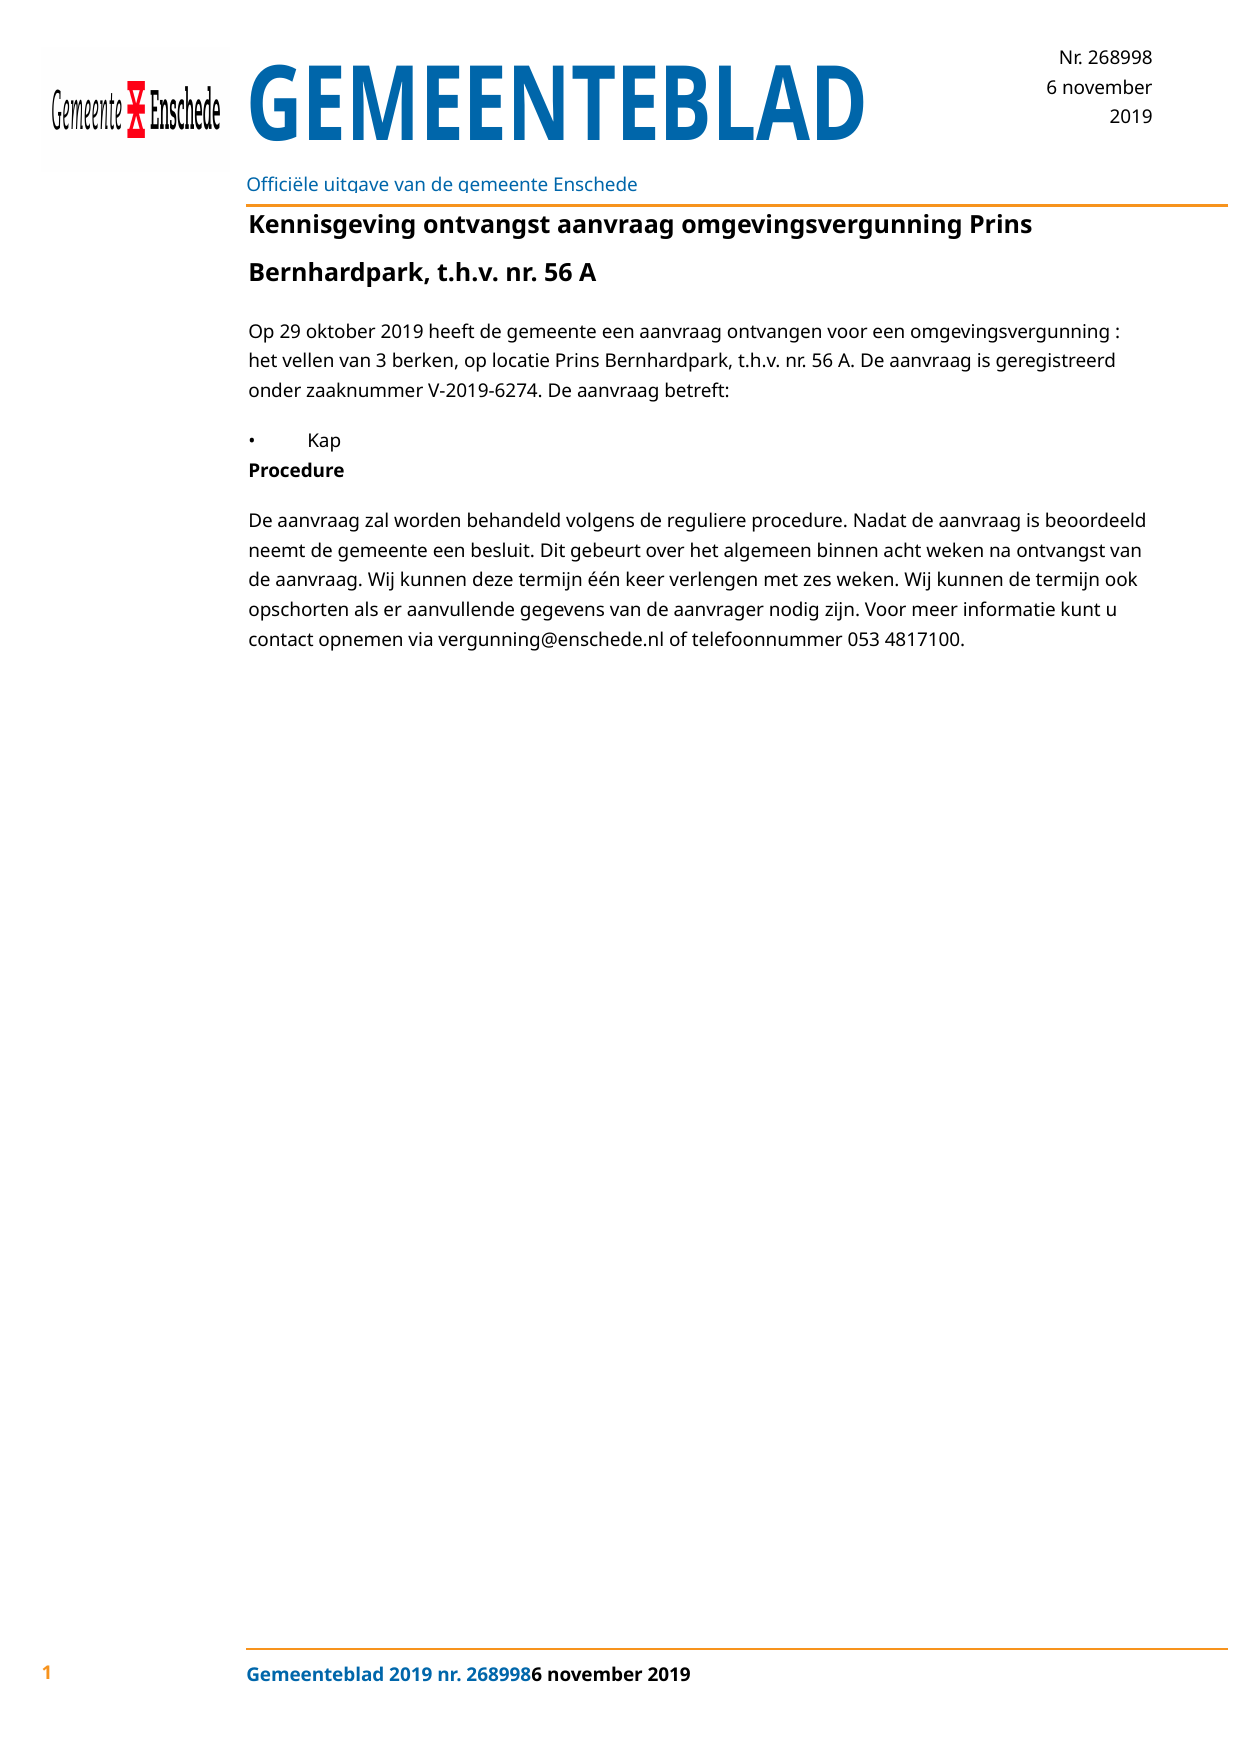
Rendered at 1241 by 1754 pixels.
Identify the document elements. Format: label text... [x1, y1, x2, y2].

text Kennisgeving ontvangst aanvraag omgevingsvergunning Prins Bernhardpark, t.h.v. nr. 56 A [248, 207, 1152, 288]
text De aanvraag zal worden behandeld volgens de reguliere procedure. Nadat de aanvraag is beoordeeld neemt de gemeente een besluit. Dit gebeurt over het algemeen binnen acht weken na ontvangst van de aanvraag. Wij kunnen deze termijn één keer verlengen met zes weken. Wij kunnen de termijn ook opschorten als er aanvullende gegevens van de aanvrager nodig zijn. Voor meer informatie kunt u contact opnemen via vergunning@enschede.nl of telefoonnummer 053 4817100. [248, 507, 1152, 652]
picture [41, 47, 231, 172]
list Kap [248, 427, 1152, 453]
text Procedure [248, 457, 1152, 483]
text Op 29 oktober 2019 heeft de gemeente een aanvraag ontvangen voor een omgevingsvergunning : het vellen van 3 berken, op locatie Prins Bernhardpark, t.h.v. nr. 56 A. De aanvraag is geregistreerd onder zaaknummer V-2019-6274. De aanvraag betreft: [248, 318, 1152, 403]
